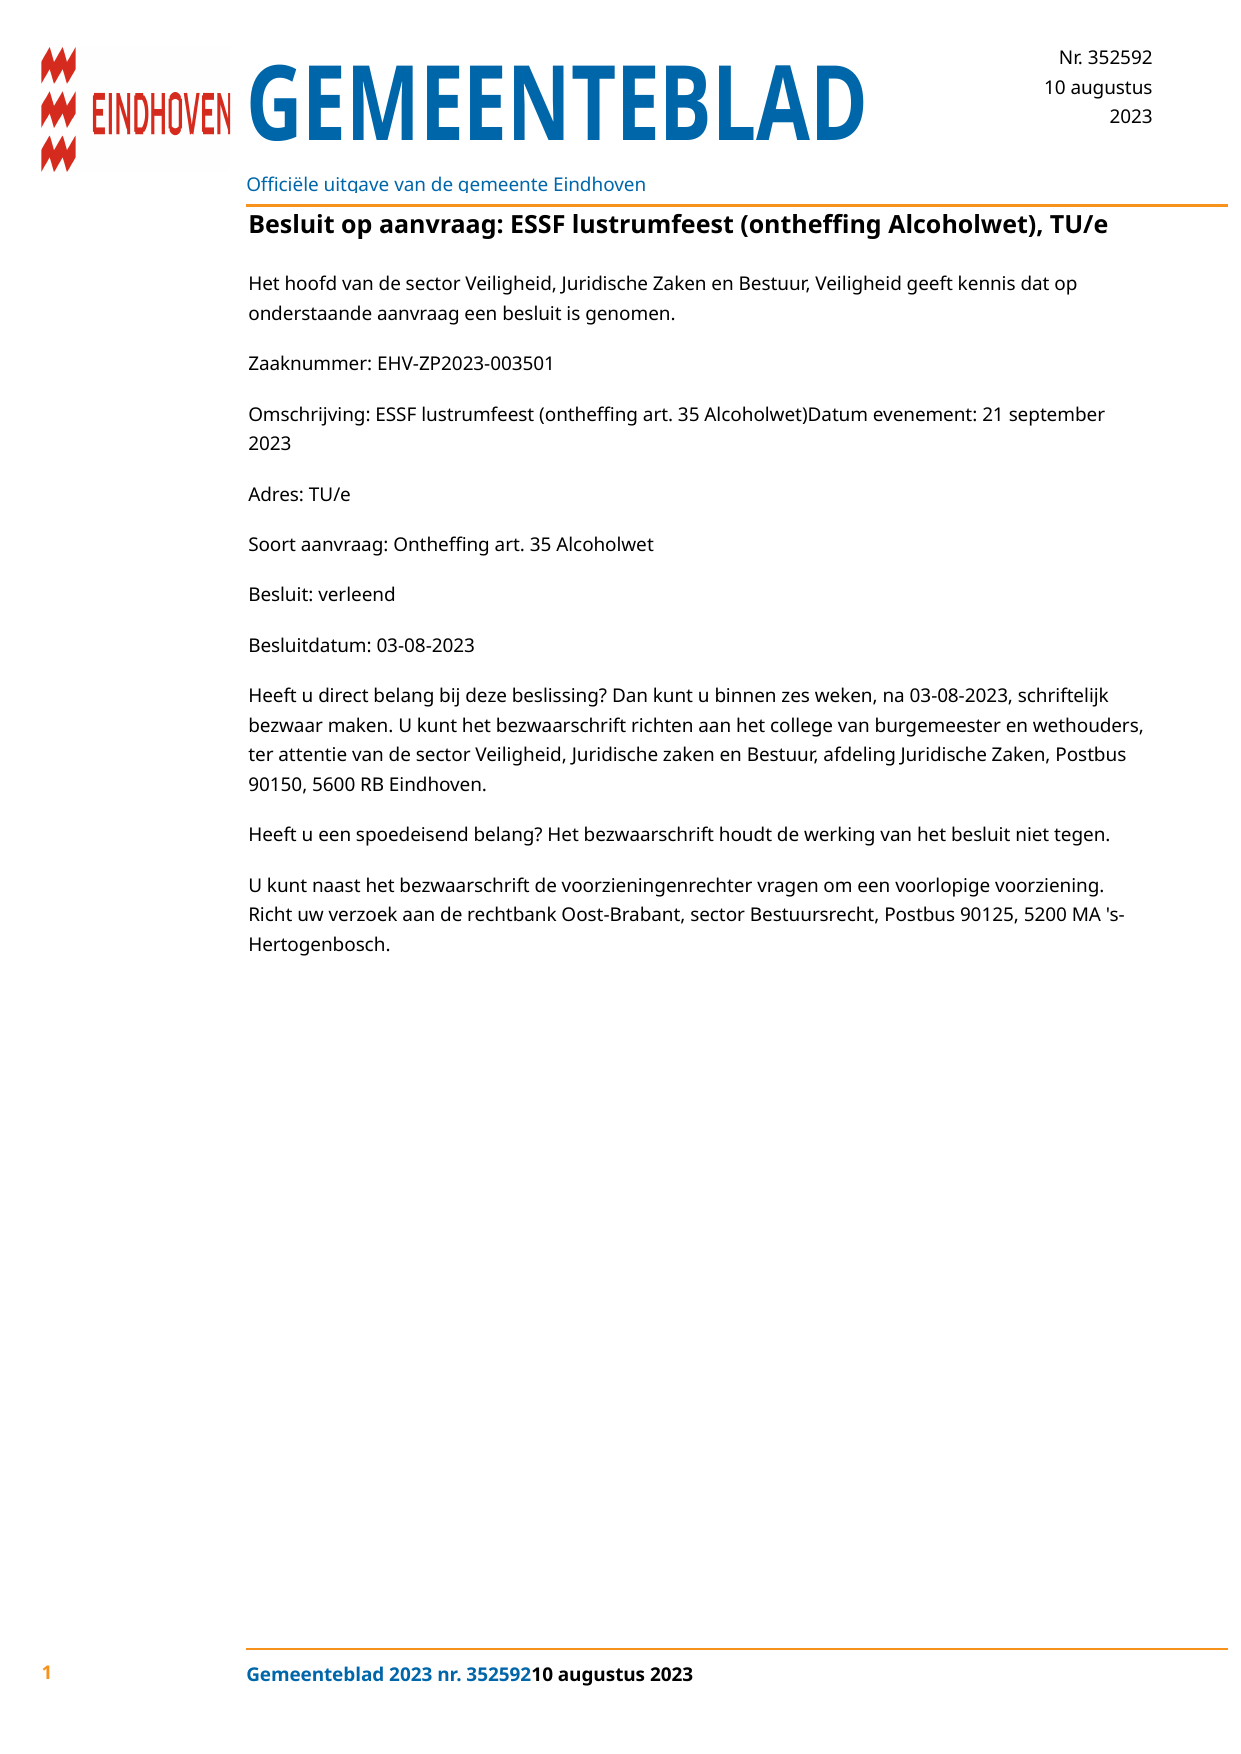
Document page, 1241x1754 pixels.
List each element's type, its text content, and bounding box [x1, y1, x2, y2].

text U kunt naast het bezwaarschrift de voorzieningenrechter vragen om een voorlopige voorziening. Richt uw verzoek aan de rechtbank Oost-Brabant, sector Bestuursrecht, Postbus 90125, 5200 MA 's-Hertogenbosch. [248, 872, 1152, 957]
text Omschrijving: ESSF lustrumfeest (ontheffing art. 35 Alcoholwet)Datum evenement: 21 september 2023 [248, 401, 1152, 456]
text Zaaknummer: EHV-ZP2023-003501 [248, 350, 1152, 376]
text Heeft u direct belang bij deze beslissing? Dan kunt u binnen zes weken, na 03-08-2023, schriftelijk bezwaar maken. U kunt het bezwaarschrift richten aan het college van burgemeester en wethouders, ter attentie van de sector Veiligheid, Juridische zaken en Bestuur, afdeling Juridische Zaken, Postbus 90150, 5600 RB Eindhoven. [248, 682, 1152, 797]
text Besluit: verleend [248, 582, 1152, 607]
text Heeft u een spoedeisend belang? Het bezwaarschrift houdt de werking van het besluit niet tegen. [248, 822, 1152, 847]
text Adres: TU/e [248, 481, 1152, 506]
text Besluit op aanvraag: ESSF lustrumfeest (ontheffing Alcoholwet), TU/e [248, 207, 1152, 241]
text Soort aanvraag: Ontheffing art. 35 Alcoholwet [248, 531, 1152, 557]
picture [41, 47, 231, 172]
text Het hoofd van de sector Veiligheid, Juridische Zaken en Bestuur, Veiligheid geeft kennis dat op onderstaande aanvraag een besluit is genomen. [248, 270, 1152, 326]
text Besluitdatum: 03-08-2023 [248, 632, 1152, 658]
